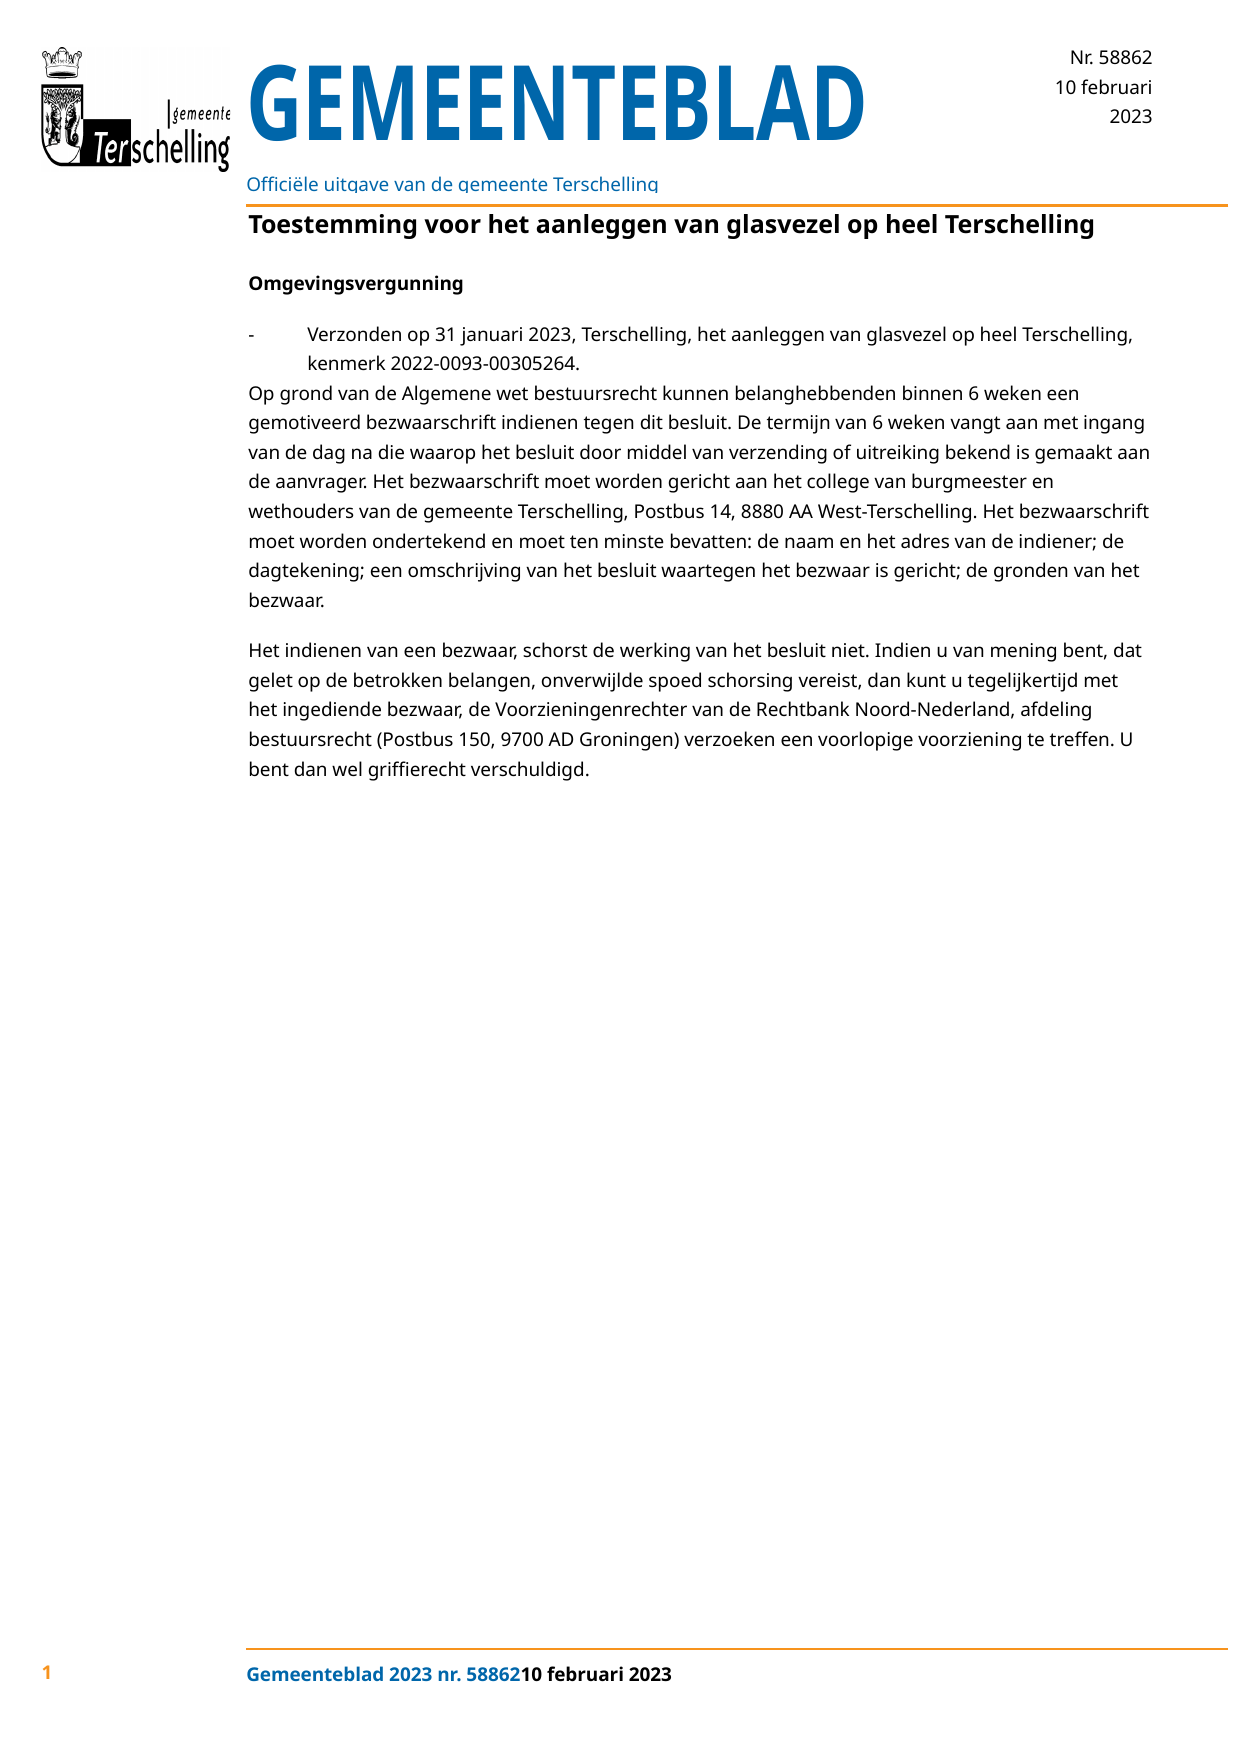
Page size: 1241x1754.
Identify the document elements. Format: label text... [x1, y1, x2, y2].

list Verzonden op 31 januari 2023, Terschelling, het aanleggen van glasvezel op heel Terschelling, kenmerk 2022-0093-00305264. [248, 321, 1152, 376]
text Toestemming voor het aanleggen van glasvezel op heel Terschelling [248, 207, 1152, 241]
text Het indienen van een bezwaar, schorst de werking van het besluit niet. Indien u van mening bent, dat gelet op de betrokken belangen, onverwijlde spoed schorsing vereist, dan kunt u tegelijkertijd met het ingediende bezwaar, de Voorzieningenrechter van de Rechtbank Noord-Nederland, afdeling bestuursrecht (Postbus 150, 9700 AD Groningen) verzoeken een voorlopige voorziening te treffen. U bent dan wel griffierecht verschuldigd. [248, 637, 1152, 781]
text Op grond van de Algemene wet bestuursrecht kunnen belanghebbenden binnen 6 weken een gemotiveerd bezwaarschrift indienen tegen dit besluit. De termijn van 6 weken vangt aan met ingang van de dag na die waarop het besluit door middel van verzending of uitreiking bekend is gemaakt aan de aanvrager. Het bezwaarschrift moet worden gericht aan het college van burgmeester en wethouders van de gemeente Terschelling, Postbus 14, 8880 AA West-Terschelling. Het bezwaarschrift moet worden ondertekend en moet ten minste bevatten: de naam en het adres van de indiener; de dagtekening; een omschrijving van het besluit waartegen het bezwaar is gericht; de gronden van het bezwaar. [248, 380, 1152, 613]
text Omgevingsvergunning [248, 270, 1152, 296]
picture [41, 47, 231, 172]
